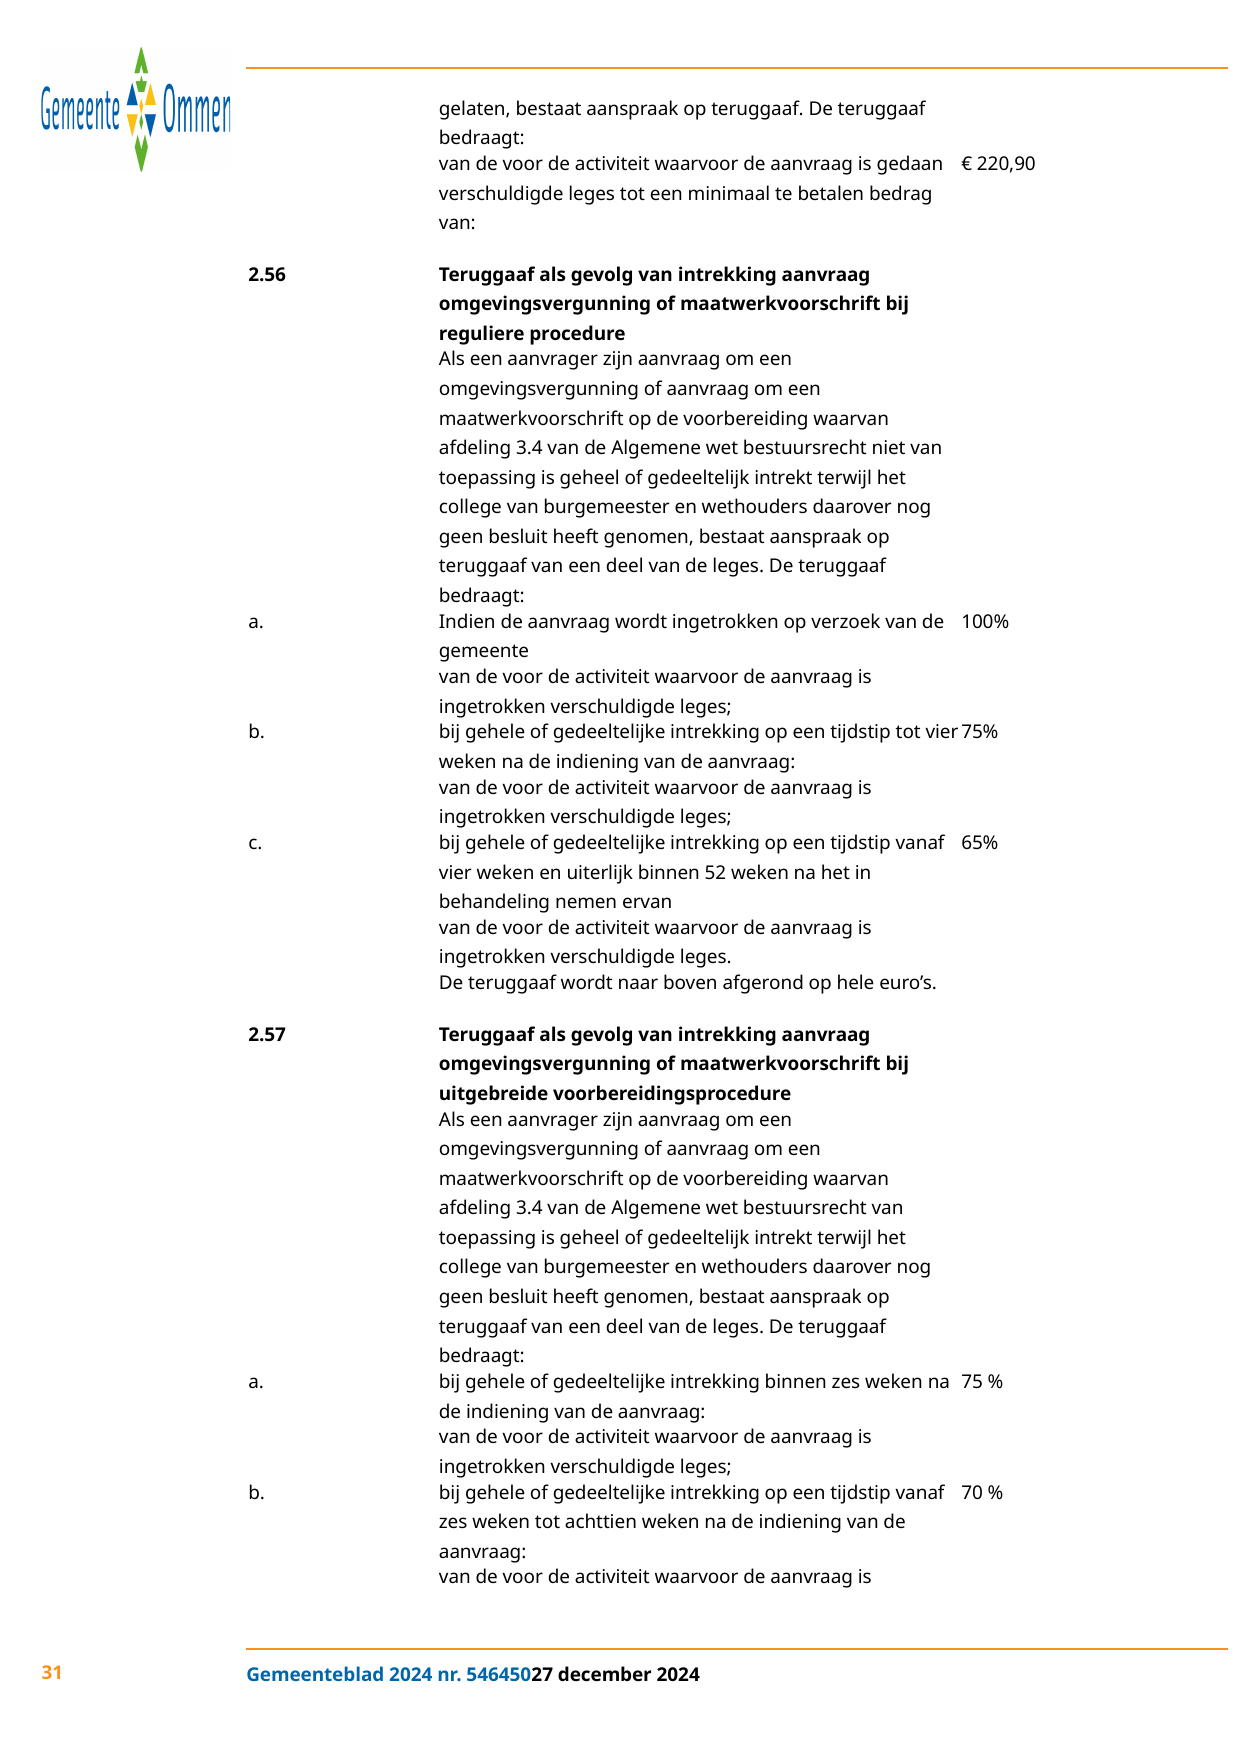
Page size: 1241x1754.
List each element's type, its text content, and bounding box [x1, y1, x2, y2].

table_cell Teruggaaf als gevolg van intrekking aanvraag omgevingsvergunning of maatwerkvoorschrift bij uitgebreide voorbereidingsprocedure [439, 1021, 961, 1106]
table_cell [248, 346, 439, 608]
table_cell van de voor de activiteit waarvoor de aanvraag is ingetrokken verschuldigde leges; [439, 663, 961, 719]
table_cell Indien de aanvraag wordt ingetrokken op verzoek van de gemeente [439, 608, 961, 663]
table_cell a. [248, 1368, 439, 1423]
table_cell bij gehele of gedeeltelijke intrekking binnen zes weken na de indiening van de aanvraag: [439, 1368, 961, 1423]
table_cell [961, 261, 1152, 346]
table_cell [961, 346, 1152, 608]
table_cell [248, 995, 439, 1021]
table_cell 75 % [961, 1368, 1152, 1423]
table_cell van de voor de activiteit waarvoor de aanvraag is ingetrokken verschuldigde leges; [439, 1424, 961, 1479]
table_cell 2.57 [248, 1021, 439, 1106]
table_cell 70 % [961, 1479, 1152, 1564]
table_cell bij gehele of gedeeltelijke intrekking op een tijdstip tot vier weken na de indiening van de aanvraag: [439, 719, 961, 774]
table_cell [439, 995, 961, 1021]
table_cell [961, 1564, 1152, 1589]
table_cell bij gehele of gedeeltelijke intrekking op een tijdstip vanaf vier weken en uiterlijk binnen 52 weken na het in behandeling nemen ervan [439, 829, 961, 914]
table_cell [248, 1564, 439, 1589]
table_cell [961, 1106, 1152, 1368]
table_cell [961, 663, 1152, 719]
table_cell van de voor de activiteit waarvoor de aanvraag is ingetrokken verschuldigde leges. [439, 914, 961, 969]
table_cell van de voor de activiteit waarvoor de aanvraag is [439, 1564, 961, 1589]
table_cell 65% [961, 829, 1152, 914]
table_cell [961, 995, 1152, 1021]
table_cell b. [248, 719, 439, 774]
table_cell [961, 1021, 1152, 1106]
table_cell 75% [961, 719, 1152, 774]
table_cell Als een aanvrager zijn aanvraag om een omgevingsvergunning of aanvraag om een maatwerkvoorschrift op de voorbereiding waarvan afdeling 3.4 van de Algemene wet bestuursrecht van toepassing is geheel of gedeeltelijk intrekt terwijl het college van burgemeester en wethouders daarover nog geen besluit heeft genomen, bestaat aanspraak op teruggaaf van een deel van de leges. De teruggaaf bedraagt: [439, 1106, 961, 1368]
table_cell 2.56 [248, 261, 439, 346]
table_cell [961, 774, 1152, 829]
table_cell [439, 235, 961, 261]
table_cell € 220,90 [961, 150, 1152, 235]
table_cell [961, 235, 1152, 261]
table_cell b. [248, 1479, 439, 1564]
table_cell De teruggaaf wordt naar boven afgerond op hele euro’s. [439, 970, 961, 995]
table_cell a. [248, 608, 439, 663]
table_cell bij gehele of gedeeltelijke intrekking op een tijdstip vanaf zes weken tot achttien weken na de indiening van de aanvraag: [439, 1479, 961, 1564]
table_cell Teruggaaf als gevolg van intrekking aanvraag omgevingsvergunning of maatwerkvoorschrift bij reguliere procedure [439, 261, 961, 346]
table_cell 100% [961, 608, 1152, 663]
table_cell gelaten, bestaat aanspraak op teruggaaf. De teruggaaf bedraagt: [439, 95, 961, 150]
table_cell [248, 914, 439, 969]
table_cell [961, 914, 1152, 969]
table_cell Als een aanvrager zijn aanvraag om een omgevingsvergunning of aanvraag om een maatwerkvoorschrift op de voorbereiding waarvan afdeling 3.4 van de Algemene wet bestuursrecht niet van toepassing is geheel of gedeeltelijk intrekt terwijl het college van burgemeester en wethouders daarover nog geen besluit heeft genomen, bestaat aanspraak op teruggaaf van een deel van de leges. De teruggaaf bedraagt: [439, 346, 961, 608]
table_cell van de voor de activiteit waarvoor de aanvraag is gedaan verschuldigde leges tot een minimaal te betalen bedrag van: [439, 150, 961, 235]
table_cell [961, 95, 1152, 150]
table_cell c. [248, 829, 439, 914]
table_cell van de voor de activiteit waarvoor de aanvraag is ingetrokken verschuldigde leges; [439, 774, 961, 829]
table_cell [248, 1106, 439, 1368]
table_cell [248, 970, 439, 995]
table_cell [248, 1424, 439, 1479]
table_cell [961, 970, 1152, 995]
table_cell [248, 774, 439, 829]
table_cell [248, 95, 439, 150]
table_cell [248, 663, 439, 719]
picture [41, 47, 231, 172]
table_cell [961, 1424, 1152, 1479]
table_cell [248, 235, 439, 261]
table_cell [248, 150, 439, 235]
